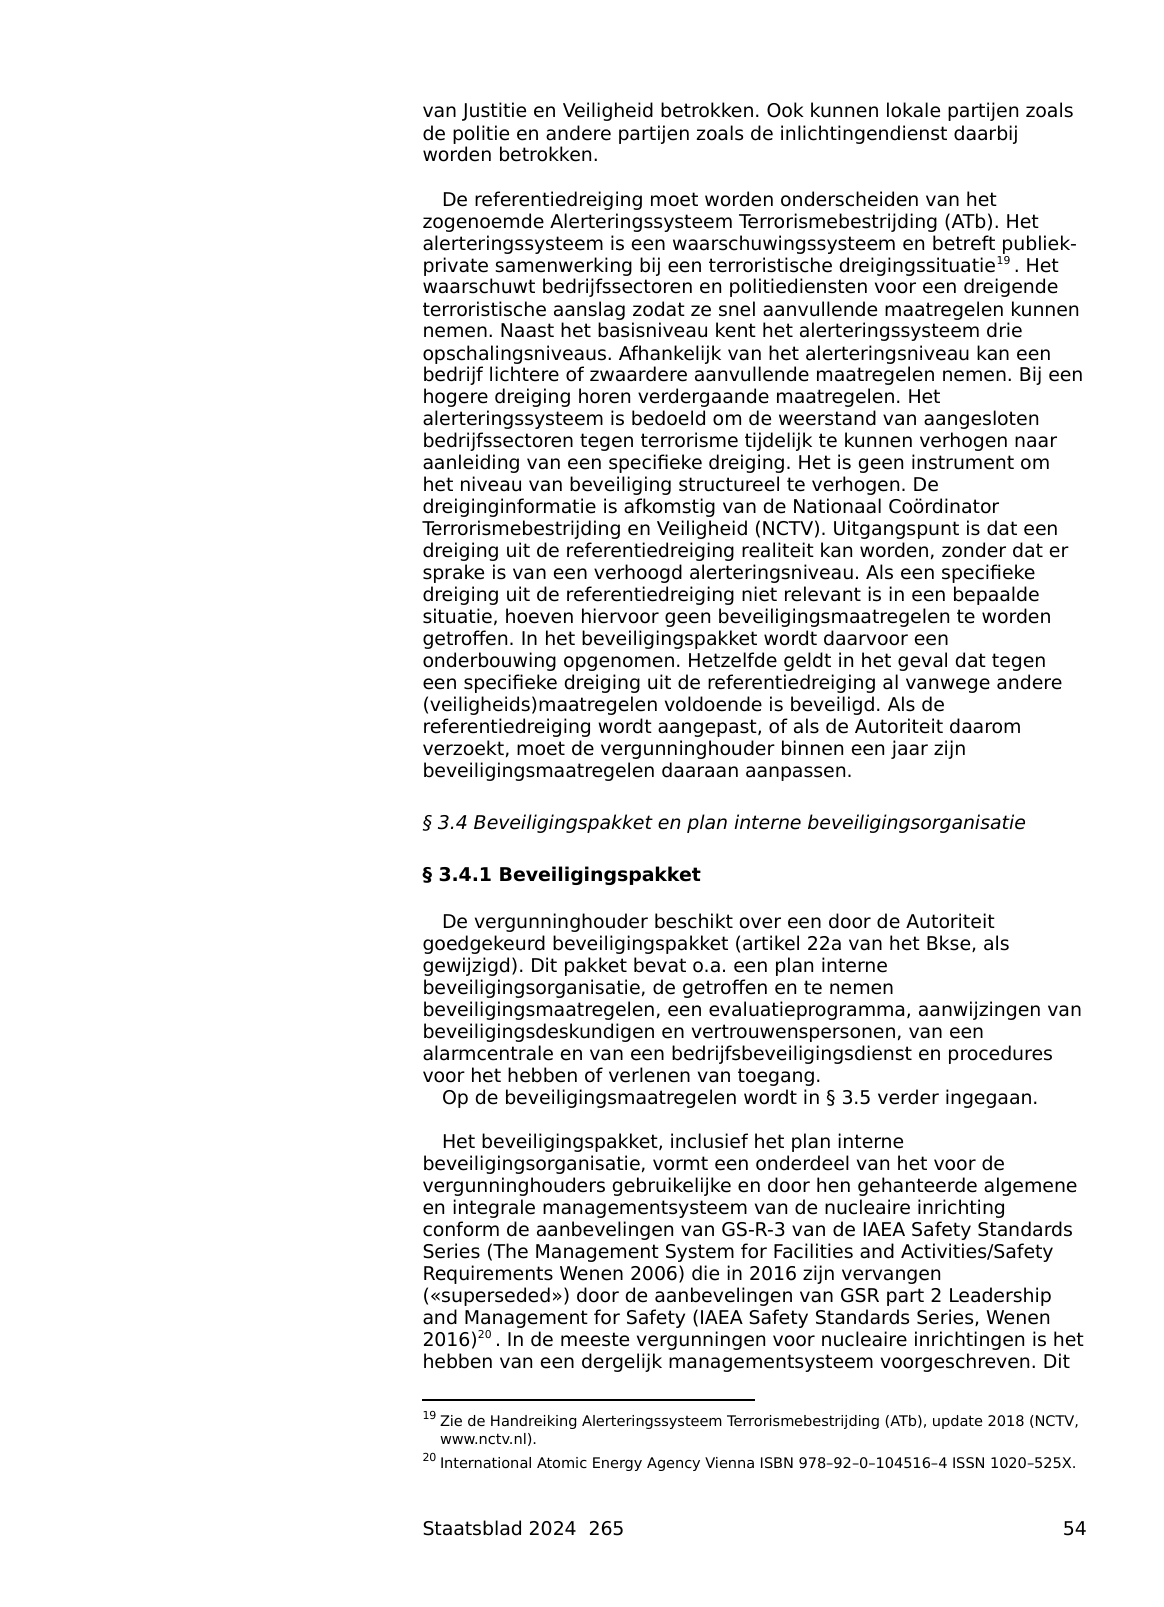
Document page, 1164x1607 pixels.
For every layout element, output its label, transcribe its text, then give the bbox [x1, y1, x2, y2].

text Op de beveiligingsmaatregelen wordt in § 3.5 verder ingegaan. [422, 1087, 1087, 1109]
subtitle § 3.4 Beveiligingspakket en plan interne beveiligingsorganisatie [422, 812, 1087, 834]
text Zie de Handreiking Alerteringssysteem Terrorismebestrijding (ATb), update 2018 (NCTV, www.nctv.nl). [422, 1409, 1087, 1448]
subtitle § 3.4.1 Beveiligingspakket [422, 864, 1087, 886]
text van Justitie en Veiligheid betrokken. Ook kunnen lokale partijen zoals de politie en andere partijen zoals de inlichtingendienst daarbij worden betrokken. [422, 100, 1087, 166]
text De referentiedreiging moet worden onderscheiden van het zogenoemde Alerteringssysteem Terrorismebestrijding (ATb). Het alerteringssysteem is een waarschuwingssysteem en betreft publiek-private samenwerking bij een terroristische dreigingssituatie. Het waarschuwt bedrijfssectoren en politiediensten voor een dreigende terroristische aanslag zodat ze snel aanvullende maatregelen kunnen nemen. Naast het basisniveau kent het alerteringssysteem drie opschalingsniveaus. Afhankelijk van het alerteringsniveau kan een bedrijf lichtere of zwaardere aanvullende maatregelen nemen. Bij een hogere dreiging horen verdergaande maatregelen. Het alerteringssysteem is bedoeld om de weerstand van aangesloten bedrijfssectoren tegen terrorisme tijdelijk te kunnen verhogen naar aanleiding van een specifieke dreiging. Het is geen instrument om het niveau van beveiliging structureel te verhogen. De dreiginginformatie is afkomstig van de Nationaal Coördinator Terrorismebestrijding en Veiligheid (NCTV). Uitgangspunt is dat een dreiging uit de referentiedreiging realiteit kan worden, zonder dat er sprake is van een verhoogd alerteringsniveau. Als een specifieke dreiging uit de referentiedreiging niet relevant is in een bepaalde situatie, hoeven hiervoor geen beveiligingsmaatregelen te worden getroffen. In het beveiligingspakket wordt daarvoor een onderbouwing opgenomen. Hetzelfde geldt in het geval dat tegen een specifieke dreiging uit de referentiedreiging al vanwege andere (veiligheids)maatregelen voldoende is beveiligd. Als de referentiedreiging wordt aangepast, of als de Autoriteit daarom verzoekt, moet de vergunninghouder binnen een jaar zijn beveiligingsmaatregelen daaraan aanpassen. [422, 188, 1087, 782]
text De vergunninghouder beschikt over een door de Autoriteit goedgekeurd beveiligingspakket (artikel 22a van het Bkse, als gewijzigd). Dit pakket bevat o.a. een plan interne beveiligingsorganisatie, de getroffen en te nemen beveiligingsmaatregelen, een evaluatieprogramma, aanwijzingen van beveiligingsdeskundigen en vertrouwenspersonen, van een alarmcentrale en van een bedrijfsbeveiligingsdienst en procedures voor het hebben of verlenen van toegang. [422, 911, 1087, 1087]
text Het beveiligingspakket, inclusief het plan interne beveiligingsorganisatie, vormt een onderdeel van het voor de vergunninghouders gebruikelijke en door hen gehanteerde algemene en integrale managementsysteem van de nucleaire inrichting conform de aanbevelingen van GS-R-3 van de IAEA Safety Standards Series (The Management System for Facilities and Activities/Safety Requirements Wenen 2006) die in 2016 zijn vervangen («superseded») door de aanbevelingen van GSR part 2 Leadership and Management for Safety (IAEA Safety Standards Series, Wenen 2016). In de meeste vergunningen voor nucleaire inrichtingen is het hebben van een dergelijk managementsysteem voorgeschreven. Dit [422, 1131, 1087, 1373]
text International Atomic Energy Agency Vienna ISBN 978–92–0–104516–4 ISSN 1020–525X. [422, 1451, 1087, 1473]
